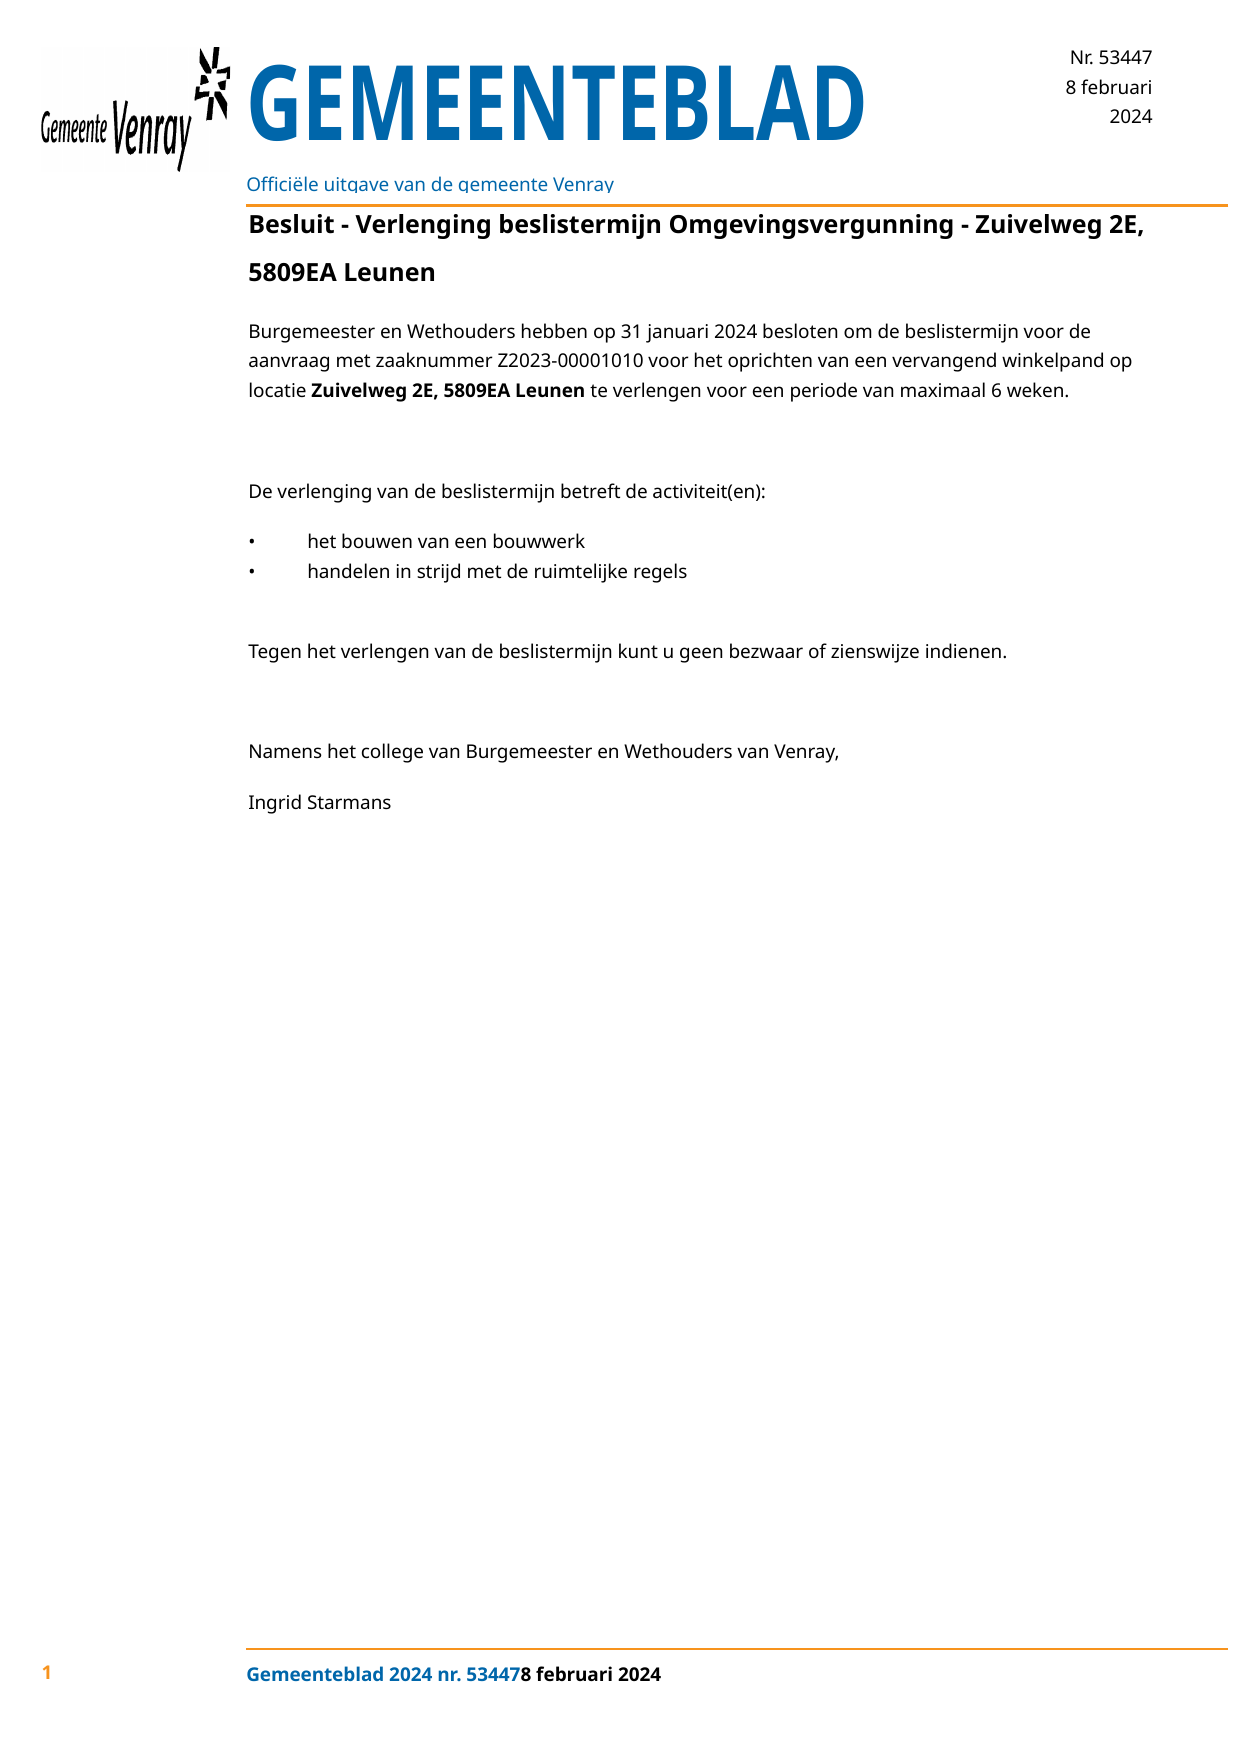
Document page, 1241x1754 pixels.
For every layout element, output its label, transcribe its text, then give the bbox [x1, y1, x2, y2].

text Tegen het verlengen van de beslistermijn kunt u geen bezwaar of zienswijze indienen. [248, 638, 1152, 664]
picture [41, 47, 231, 172]
text De verlenging van de beslistermijn betreft de activiteit(en): [248, 478, 1152, 504]
text Ingrid Starmans [248, 789, 1152, 815]
text Burgemeester en Wethouders hebben op 31 januari 2024 besloten om de beslistermijn voor de aanvraag met zaaknummer Z2023-00001010 voor het oprichten van een vervangend winkelpand op locatie Zuivelweg 2E, 5809EA Leunen te verlengen voor een periode van maximaal 6 weken. [248, 318, 1152, 403]
list het bouwen van een bouwwerk [248, 528, 1152, 554]
list handelen in strijd met de ruimtelijke regels [248, 558, 1152, 584]
text Namens het college van Burgemeester en Wethouders van Venray, [248, 739, 1152, 764]
text Besluit - Verlenging beslistermijn Omgevingsvergunning - Zuivelweg 2E, 5809EA Leunen [248, 207, 1152, 288]
